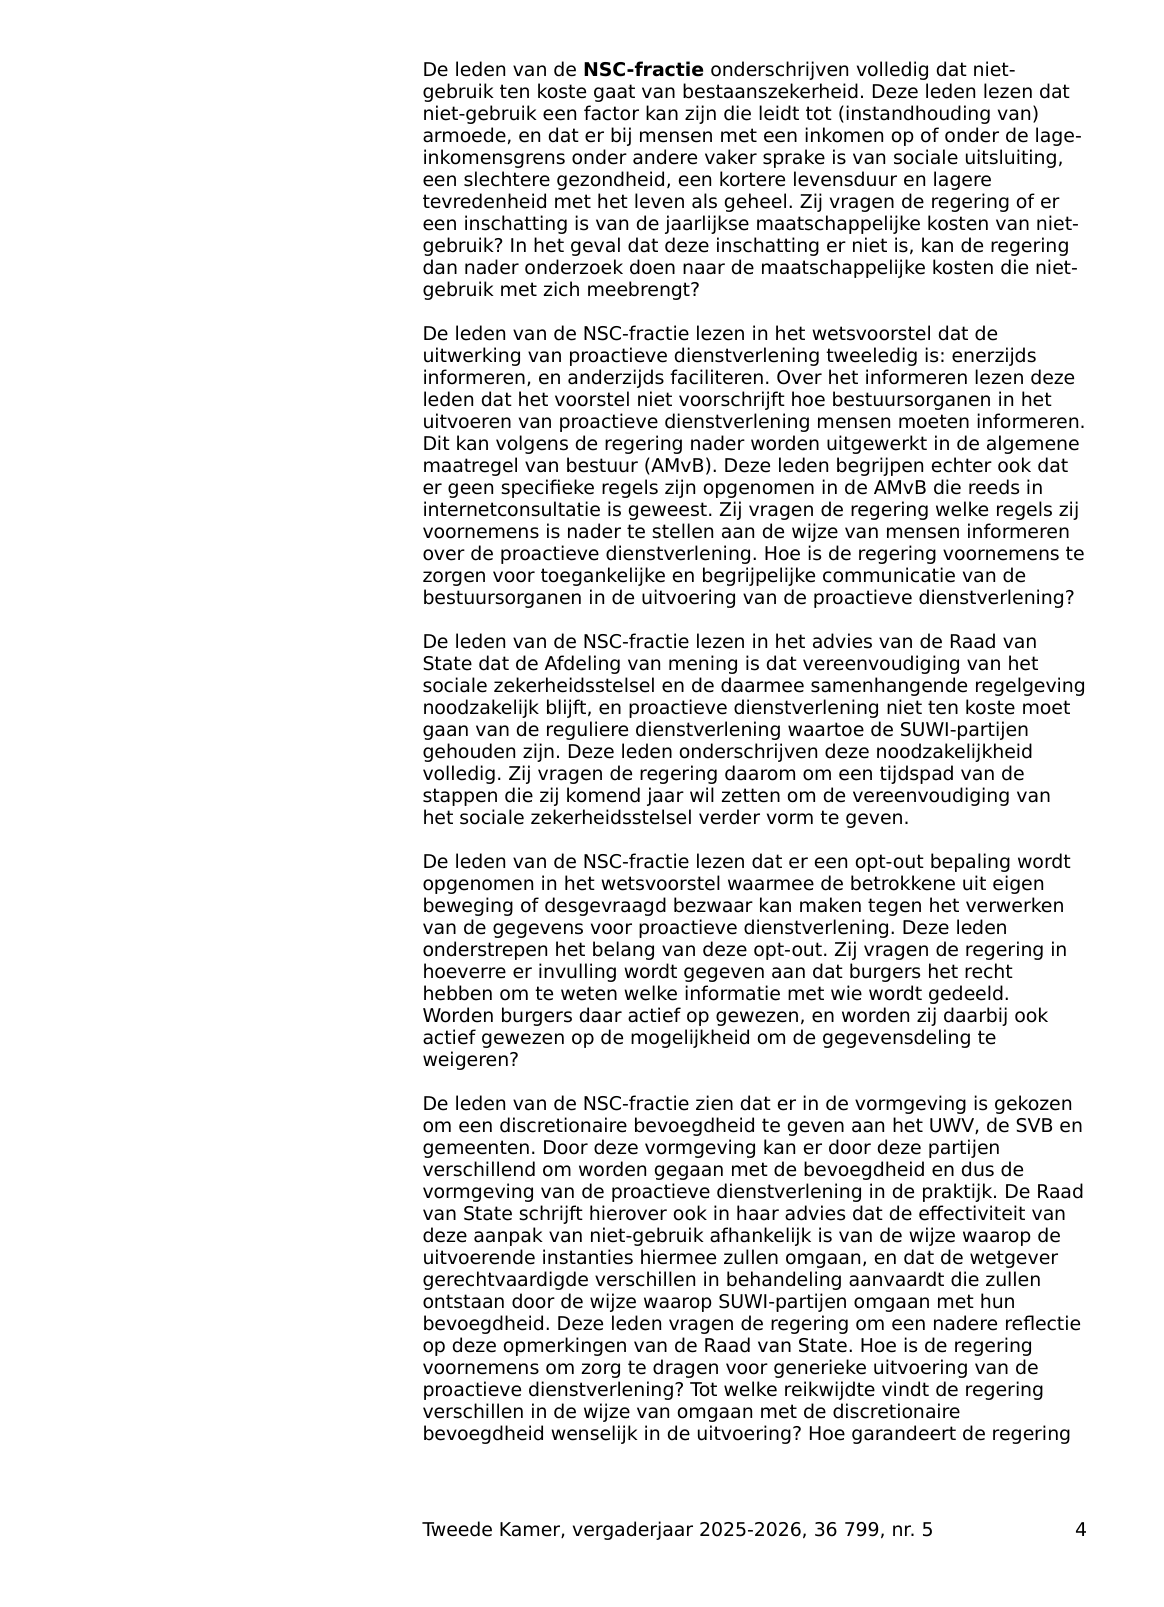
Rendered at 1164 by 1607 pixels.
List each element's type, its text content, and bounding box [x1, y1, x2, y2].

text De leden van de NSC-fractie lezen in het advies van de Raad van State dat de Afdeling van mening is dat vereenvoudiging van het sociale zekerheidsstelsel en de daarmee samenhangende regelgeving noodzakelijk blijft, en proactieve dienstverlening niet ten koste moet gaan van de reguliere dienstverlening waartoe de SUWI-partijen gehouden zijn. Deze leden onderschrijven deze noodzakelijkheid volledig. Zij vragen de regering daarom om een tijdspad van de stappen die zij komend jaar wil zetten om de vereenvoudiging van het sociale zekerheidsstelsel verder vorm te geven. [422, 631, 1087, 829]
text De leden van de NSC-fractie zien dat er in de vormgeving is gekozen om een discretionaire bevoegdheid te geven aan het UWV, de SVB en gemeenten. Door deze vormgeving kan er door deze partijen verschillend om worden gegaan met de bevoegdheid en dus de vormgeving van de proactieve dienstverlening in de praktijk. De Raad van State schrijft hierover ook in haar advies dat de effectiviteit van deze aanpak van niet-gebruik afhankelijk is van de wijze waarop de uitvoerende instanties hiermee zullen omgaan, en dat de wetgever gerechtvaardigde verschillen in behandeling aanvaardt die zullen ontstaan door de wijze waarop SUWI-partijen omgaan met hun bevoegdheid. Deze leden vragen de regering om een nadere reflectie op deze opmerkingen van de Raad van State. Hoe is de regering voornemens om zorg te dragen voor generieke uitvoering van de proactieve dienstverlening? Tot welke reikwijdte vindt de regering verschillen in de wijze van omgaan met de discretionaire bevoegdheid wenselijk in de uitvoering? Hoe garandeert de regering [422, 1093, 1087, 1444]
text De leden van de NSC-fractie onderschrijven volledig dat niet-gebruik ten koste gaat van bestaanszekerheid. Deze leden lezen dat niet-gebruik een factor kan zijn die leidt tot (instandhouding van) armoede, en dat er bij mensen met een inkomen op of onder de lage-inkomensgrens onder andere vaker sprake is van sociale uitsluiting, een slechtere gezondheid, een kortere levensduur en lagere tevredenheid met het leven als geheel. Zij vragen de regering of er een inschatting is van de jaarlijkse maatschappelijke kosten van niet-gebruik? In het geval dat deze inschatting er niet is, kan de regering dan nader onderzoek doen naar de maatschappelijke kosten die niet-gebruik met zich meebrengt? [422, 59, 1087, 301]
text De leden van de NSC-fractie lezen dat er een opt-out bepaling wordt opgenomen in het wetsvoorstel waarmee de betrokkene uit eigen beweging of desgevraagd bezwaar kan maken tegen het verwerken van de gegevens voor proactieve dienstverlening. Deze leden onderstrepen het belang van deze opt-out. Zij vragen de regering in hoeverre er invulling wordt gegeven aan dat burgers het recht hebben om te weten welke informatie met wie wordt gedeeld. Worden burgers daar actief op gewezen, en worden zij daarbij ook actief gewezen op de mogelijkheid om de gegevensdeling te weigeren? [422, 851, 1087, 1071]
text De leden van de NSC-fractie lezen in het wetsvoorstel dat de uitwerking van proactieve dienstverlening tweeledig is: enerzijds informeren, en anderzijds faciliteren. Over het informeren lezen deze leden dat het voorstel niet voorschrijft hoe bestuursorganen in het uitvoeren van proactieve dienstverlening mensen moeten informeren. Dit kan volgens de regering nader worden uitgewerkt in de algemene maatregel van bestuur (AMvB). Deze leden begrijpen echter ook dat er geen specifieke regels zijn opgenomen in de AMvB die reeds in internetconsultatie is geweest. Zij vragen de regering welke regels zij voornemens is nader te stellen aan de wijze van mensen informeren over de proactieve dienstverlening. Hoe is de regering voornemens te zorgen voor toegankelijke en begrijpelijke communicatie van de bestuursorganen in de uitvoering van de proactieve dienstverlening? [422, 323, 1087, 609]
